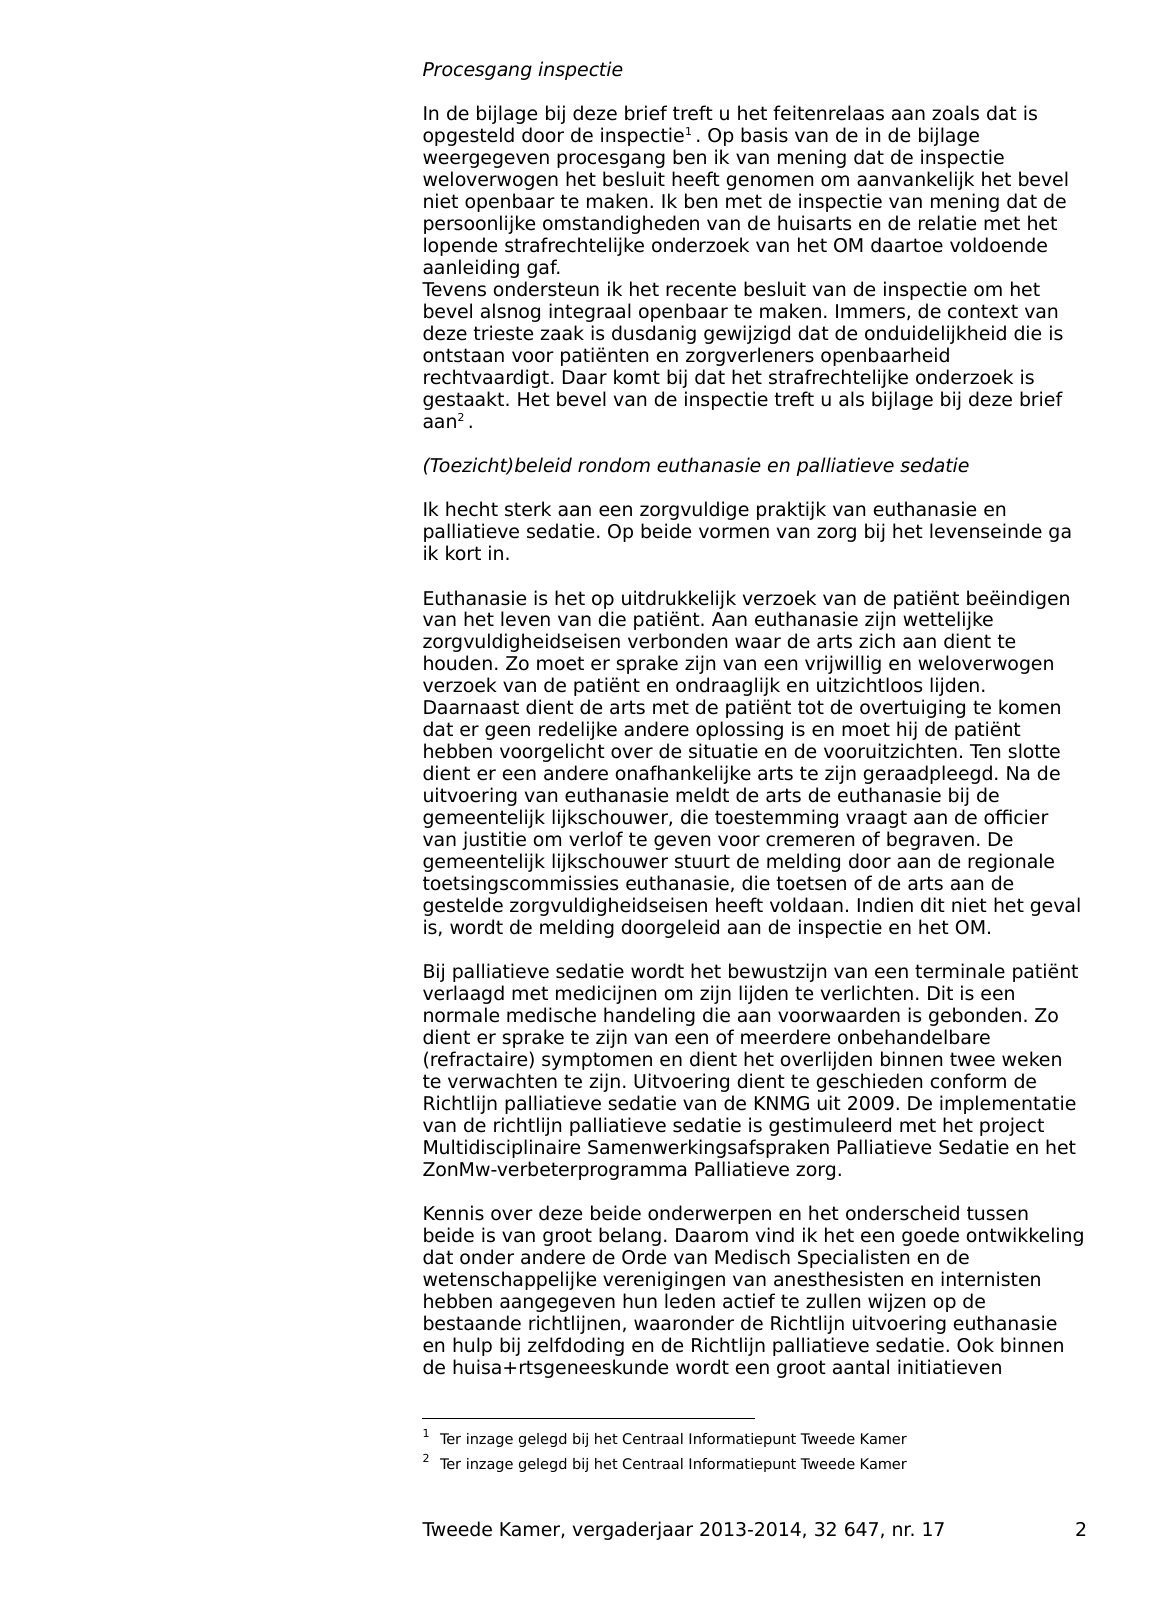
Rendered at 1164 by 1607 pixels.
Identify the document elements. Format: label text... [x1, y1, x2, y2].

text In de bijlage bij deze brief treft u het feitenrelaas aan zoals dat is opgesteld door de inspectie. Op basis van de in de bijlage weergegeven procesgang ben ik van mening dat de inspectie weloverwogen het besluit heeft genomen om aanvankelijk het bevel niet openbaar te maken. Ik ben met de inspectie van mening dat de persoonlijke omstandigheden van de huisarts en de relatie met het lopende strafrechtelijke onderzoek van het OM daartoe voldoende aanleiding gaf. [422, 103, 1087, 279]
text Ik hecht sterk aan een zorgvuldige praktijk van euthanasie en palliatieve sedatie. Op beide vormen van zorg bij het levenseinde ga ik kort in. [422, 499, 1087, 565]
text Kennis over deze beide onderwerpen en het onderscheid tussen beide is van groot belang. Daarom vind ik het een goede ontwikkeling dat onder andere de Orde van Medisch Specialisten en de wetenschappelijke verenigingen van anesthesisten en internisten hebben aangegeven hun leden actief te zullen wijzen op de bestaande richtlijnen, waaronder de Richtlijn uitvoering euthanasie en hulp bij zelfdoding en de Richtlijn palliatieve sedatie. Ook binnen de huisa+rtsgeneeskunde wordt een groot aantal initiatieven [422, 1203, 1087, 1379]
text Ter inzage gelegd bij het Centraal Informatiepunt Tweede Kamer [422, 1427, 1087, 1449]
subtitle Procesgang inspectie [422, 59, 1087, 81]
text Euthanasie is het op uitdrukkelijk verzoek van de patiënt beëindigen van het leven van die patiënt. Aan euthanasie zijn wettelijke zorgvuldigheidseisen verbonden waar de arts zich aan dient te houden. Zo moet er sprake zijn van een vrijwillig en weloverwogen verzoek van de patiënt en ondraaglijk en uitzichtloos lijden. Daarnaast dient de arts met de patiënt tot de overtuiging te komen dat er geen redelijke andere oplossing is en moet hij de patiënt hebben voorgelicht over de situatie en de vooruitzichten. Ten slotte dient er een andere onafhankelijke arts te zijn geraadpleegd. Na de uitvoering van euthanasie meldt de arts de euthanasie bij de gemeentelijk lijkschouwer, die toestemming vraagt aan de officier van justitie om verlof te geven voor cremeren of begraven. De gemeentelijk lijkschouwer stuurt de melding door aan de regionale toetsingscommissies euthanasie, die toetsen of de arts aan de gestelde zorgvuldigheidseisen heeft voldaan. Indien dit niet het geval is, wordt de melding doorgeleid aan de inspectie en het OM. [422, 587, 1087, 939]
text Bij palliatieve sedatie wordt het bewustzijn van een terminale patiënt verlaagd met medicijnen om zijn lijden te verlichten. Dit is een normale medische handeling die aan voorwaarden is gebonden. Zo dient er sprake te zijn van een of meerdere onbehandelbare (refractaire) symptomen en dient het overlijden binnen twee weken te verwachten te zijn. Uitvoering dient te geschieden conform de Richtlijn palliatieve sedatie van de KNMG uit 2009. De implementatie van de richtlijn palliatieve sedatie is gestimuleerd met het project Multidisciplinaire Samenwerkingsafspraken Palliatieve Sedatie en het ZonMw-verbeterprogramma Palliatieve zorg. [422, 961, 1087, 1181]
text Tevens ondersteun ik het recente besluit van de inspectie om het bevel alsnog integraal openbaar te maken. Immers, de context van deze trieste zaak is dusdanig gewijzigd dat de onduidelijkheid die is ontstaan voor patiënten en zorgverleners openbaarheid rechtvaardigt. Daar komt bij dat het strafrechtelijke onderzoek is gestaakt. Het bevel van de inspectie treft u als bijlage bij deze brief aan. [422, 279, 1087, 433]
text Ter inzage gelegd bij het Centraal Informatiepunt Tweede Kamer [422, 1452, 1087, 1474]
subtitle (Toezicht)beleid rondom euthanasie en palliatieve sedatie [422, 455, 1087, 477]
